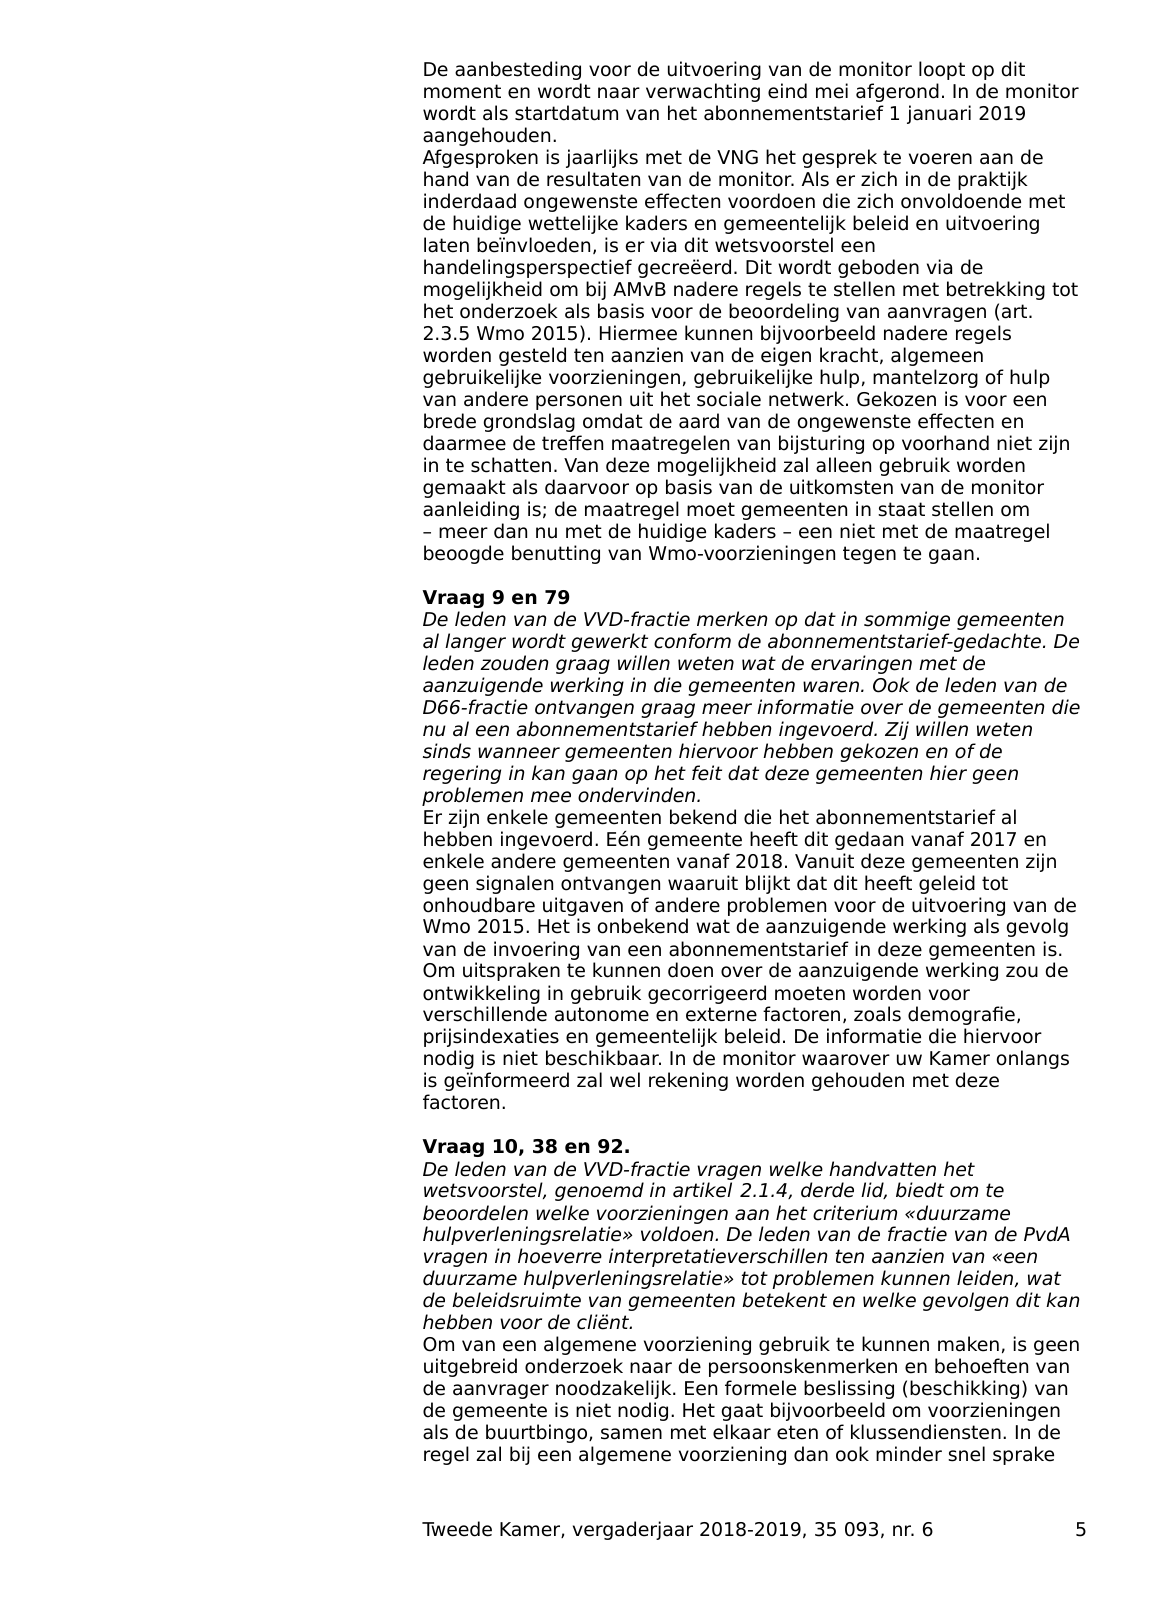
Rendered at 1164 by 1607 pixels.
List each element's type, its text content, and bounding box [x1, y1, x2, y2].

text De leden van de VVD-fractie vragen welke handvatten het wetsvoorstel, genoemd in artikel 2.1.4, derde lid, biedt om te beoordelen welke voorzieningen aan het criterium «duurzame hulpverleningsrelatie» voldoen. De leden van de fractie van de PvdA vragen in hoeverre interpretatieverschillen ten aanzien van «een duurzame hulpverleningsrelatie» tot problemen kunnen leiden, wat de beleidsruimte van gemeenten betekent en welke gevolgen dit kan hebben voor de cliënt. [422, 1158, 1087, 1334]
text De aanbesteding voor de uitvoering van de monitor loopt op dit moment en wordt naar verwachting eind mei afgerond. In de monitor wordt als startdatum van het abonnementstarief 1 januari 2019 aangehouden. [422, 59, 1087, 147]
text Om van een algemene voorziening gebruik te kunnen maken, is geen uitgebreid onderzoek naar de persoonskenmerken en behoeften van de aanvrager noodzakelijk. Een formele beslissing (beschikking) van de gemeente is niet nodig. Het gaat bijvoorbeeld om voorzieningen als de buurtbingo, samen met elkaar eten of klussendiensten. In de regel zal bij een algemene voorziening dan ook minder snel sprake [422, 1334, 1087, 1466]
text Vraag 9 en 79 [422, 587, 1087, 609]
text Vraag 10, 38 en 92. [422, 1136, 1087, 1158]
text Er zijn enkele gemeenten bekend die het abonnementstarief al hebben ingevoerd. Eén gemeente heeft dit gedaan vanaf 2017 en enkele andere gemeenten vanaf 2018. Vanuit deze gemeenten zijn geen signalen ontvangen waaruit blijkt dat dit heeft geleid tot onhoudbare uitgaven of andere problemen voor de uitvoering van de Wmo 2015. Het is onbekend wat de aanzuigende werking als gevolg van de invoering van een abonnementstarief in deze gemeenten is. Om uitspraken te kunnen doen over de aanzuigende werking zou de ontwikkeling in gebruik gecorrigeerd moeten worden voor verschillende autonome en externe factoren, zoals demografie, prijsindexaties en gemeentelijk beleid. De informatie die hiervoor nodig is niet beschikbaar. In de monitor waarover uw Kamer onlangs is geïnformeerd zal wel rekening worden gehouden met deze factoren. [422, 807, 1087, 1114]
text De leden van de VVD-fractie merken op dat in sommige gemeenten al langer wordt gewerkt conform de abonnementstarief-gedachte. De leden zouden graag willen weten wat de ervaringen met de aanzuigende werking in die gemeenten waren. Ook de leden van de D66-fractie ontvangen graag meer informatie over de gemeenten die nu al een abonnementstarief hebben ingevoerd. Zij willen weten sinds wanneer gemeenten hiervoor hebben gekozen en of de regering in kan gaan op het feit dat deze gemeenten hier geen problemen mee ondervinden. [422, 609, 1087, 807]
text Afgesproken is jaarlijks met de VNG het gesprek te voeren aan de hand van de resultaten van de monitor. Als er zich in de praktijk inderdaad ongewenste effecten voordoen die zich onvoldoende met de huidige wettelijke kaders en gemeentelijk beleid en uitvoering laten beïnvloeden, is er via dit wetsvoorstel een handelingsperspectief gecreëerd. Dit wordt geboden via de mogelijkheid om bij AMvB nadere regels te stellen met betrekking tot het onderzoek als basis voor de beoordeling van aanvragen (art. 2.3.5 Wmo 2015). Hiermee kunnen bijvoorbeeld nadere regels worden gesteld ten aanzien van de eigen kracht, algemeen gebruikelijke voorzieningen, gebruikelijke hulp, mantelzorg of hulp van andere personen uit het sociale netwerk. Gekozen is voor een brede grondslag omdat de aard van de ongewenste effecten en daarmee de treffen maatregelen van bijsturing op voorhand niet zijn in te schatten. Van deze mogelijkheid zal alleen gebruik worden gemaakt als daarvoor op basis van de uitkomsten van de monitor aanleiding is; de maatregel moet gemeenten in staat stellen om – meer dan nu met de huidige kaders – een niet met de maatregel beoogde benutting van Wmo-voorzieningen tegen te gaan. [422, 147, 1087, 564]
